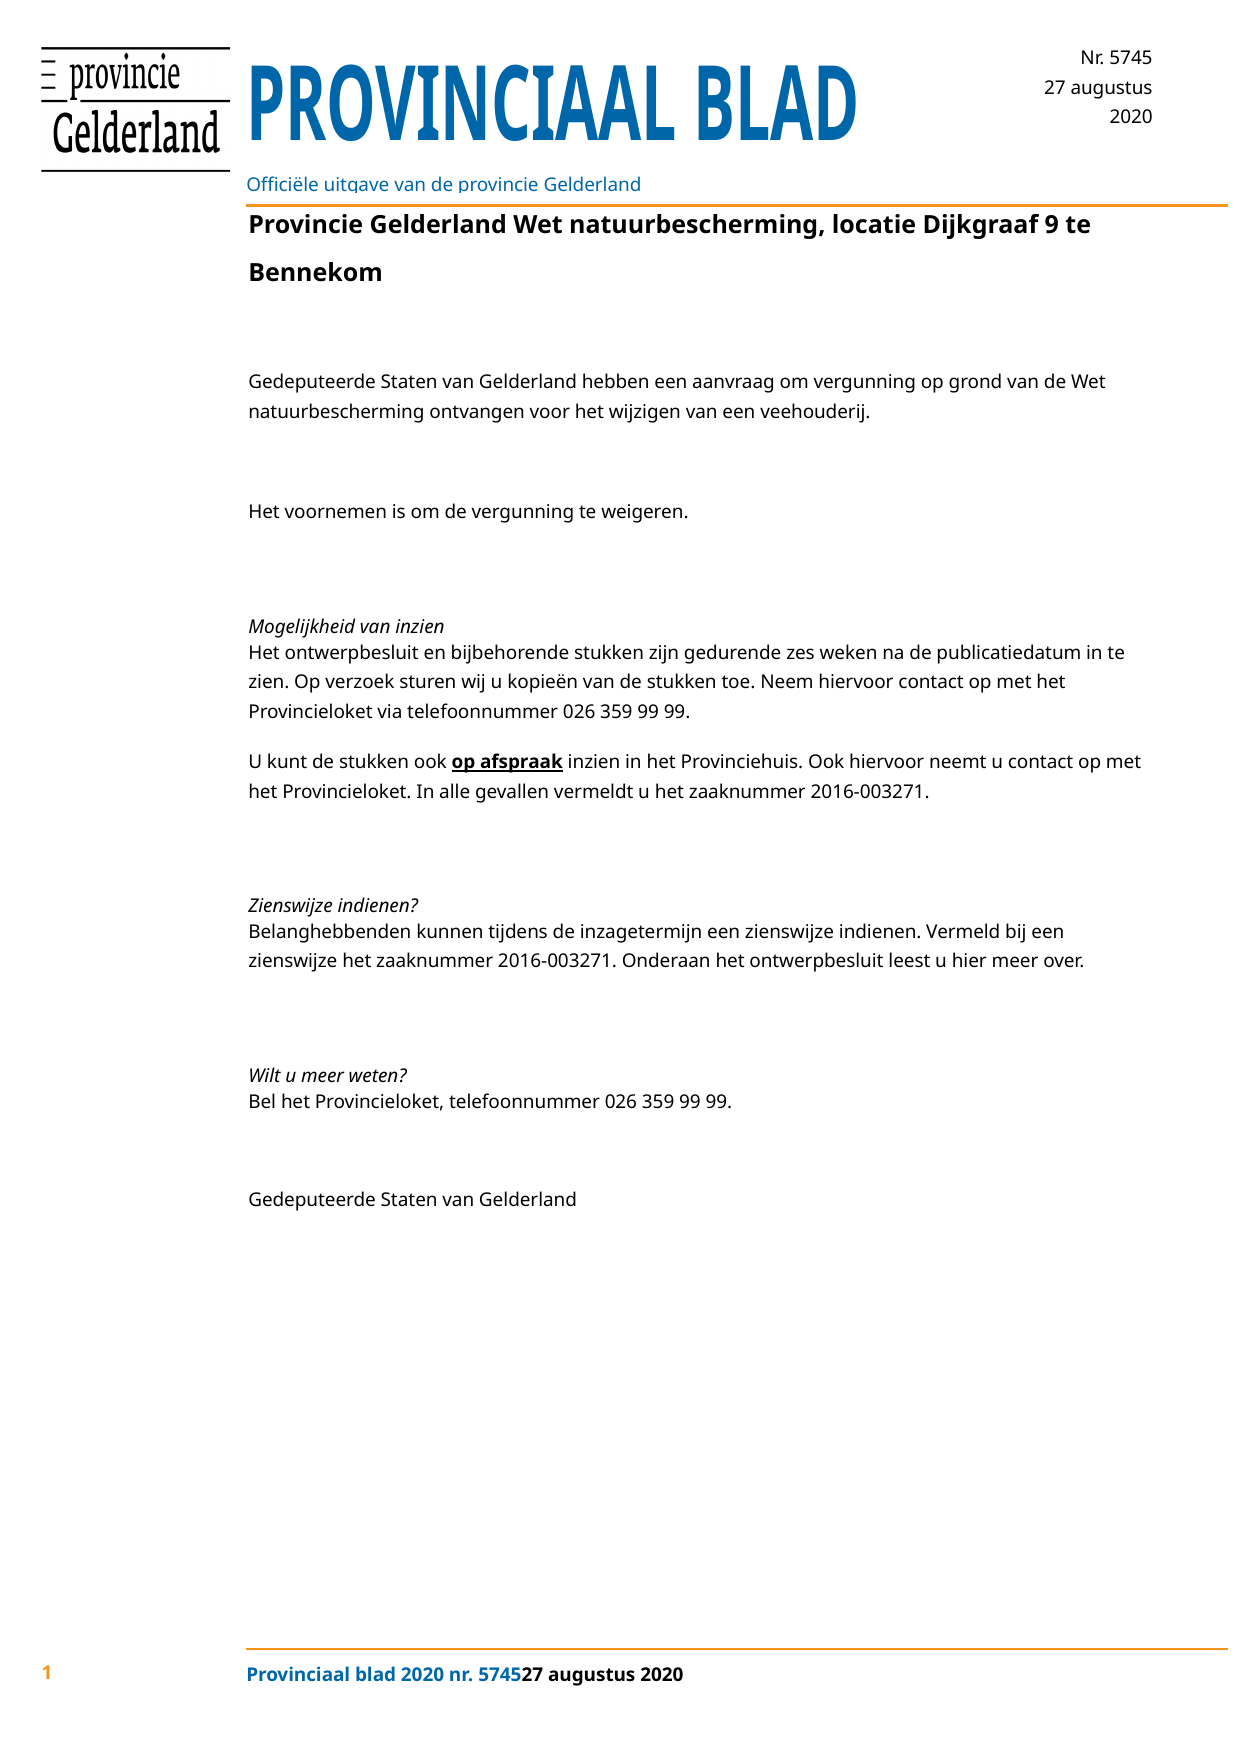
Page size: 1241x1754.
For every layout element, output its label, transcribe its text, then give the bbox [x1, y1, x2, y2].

text Gedeputeerde Staten van Gelderland hebben een aanvraag om vergunning op grond van de Wet natuurbescherming ontvangen voor het wijzigen van een veehouderij. [248, 368, 1152, 424]
text Mogelijkheid van inzien [248, 613, 1152, 639]
picture [41, 47, 231, 172]
text Bel het Provincieloket, telefoonnummer 026 359 99 99. [248, 1088, 1152, 1113]
text Belanghebbenden kunnen tijdens de inzagetermijn een zienswijze indienen. Vermeld bij een zienswijze het zaaknummer 2016-003271. Onderaan het ontwerpbesluit leest u hier meer over. [248, 918, 1152, 973]
text Het voornemen is om de vergunning te weigeren. [248, 499, 1152, 524]
text Provincie Gelderland Wet natuurbescherming, locatie Dijkgraaf 9 te Bennekom [248, 207, 1152, 288]
text Zienswijze indienen? [248, 892, 1152, 918]
text Het ontwerpbesluit en bijbehorende stukken zijn gedurende zes weken na de publicatiedatum in te zien. Op verzoek sturen wij u kopieën van de stukken toe. Neem hiervoor contact op met het Provincieloket via telefoonnummer 026 359 99 99. [248, 639, 1152, 724]
text Wilt u meer weten? [248, 1062, 1152, 1088]
text U kunt de stukken ook op afspraak inzien in het Provinciehuis. Ook hiervoor neemt u contact op met het Provincieloket. In alle gevallen vermeldt u het zaaknummer 2016-003271. [248, 748, 1152, 804]
text Gedeputeerde Staten van Gelderland [248, 1186, 1152, 1212]
